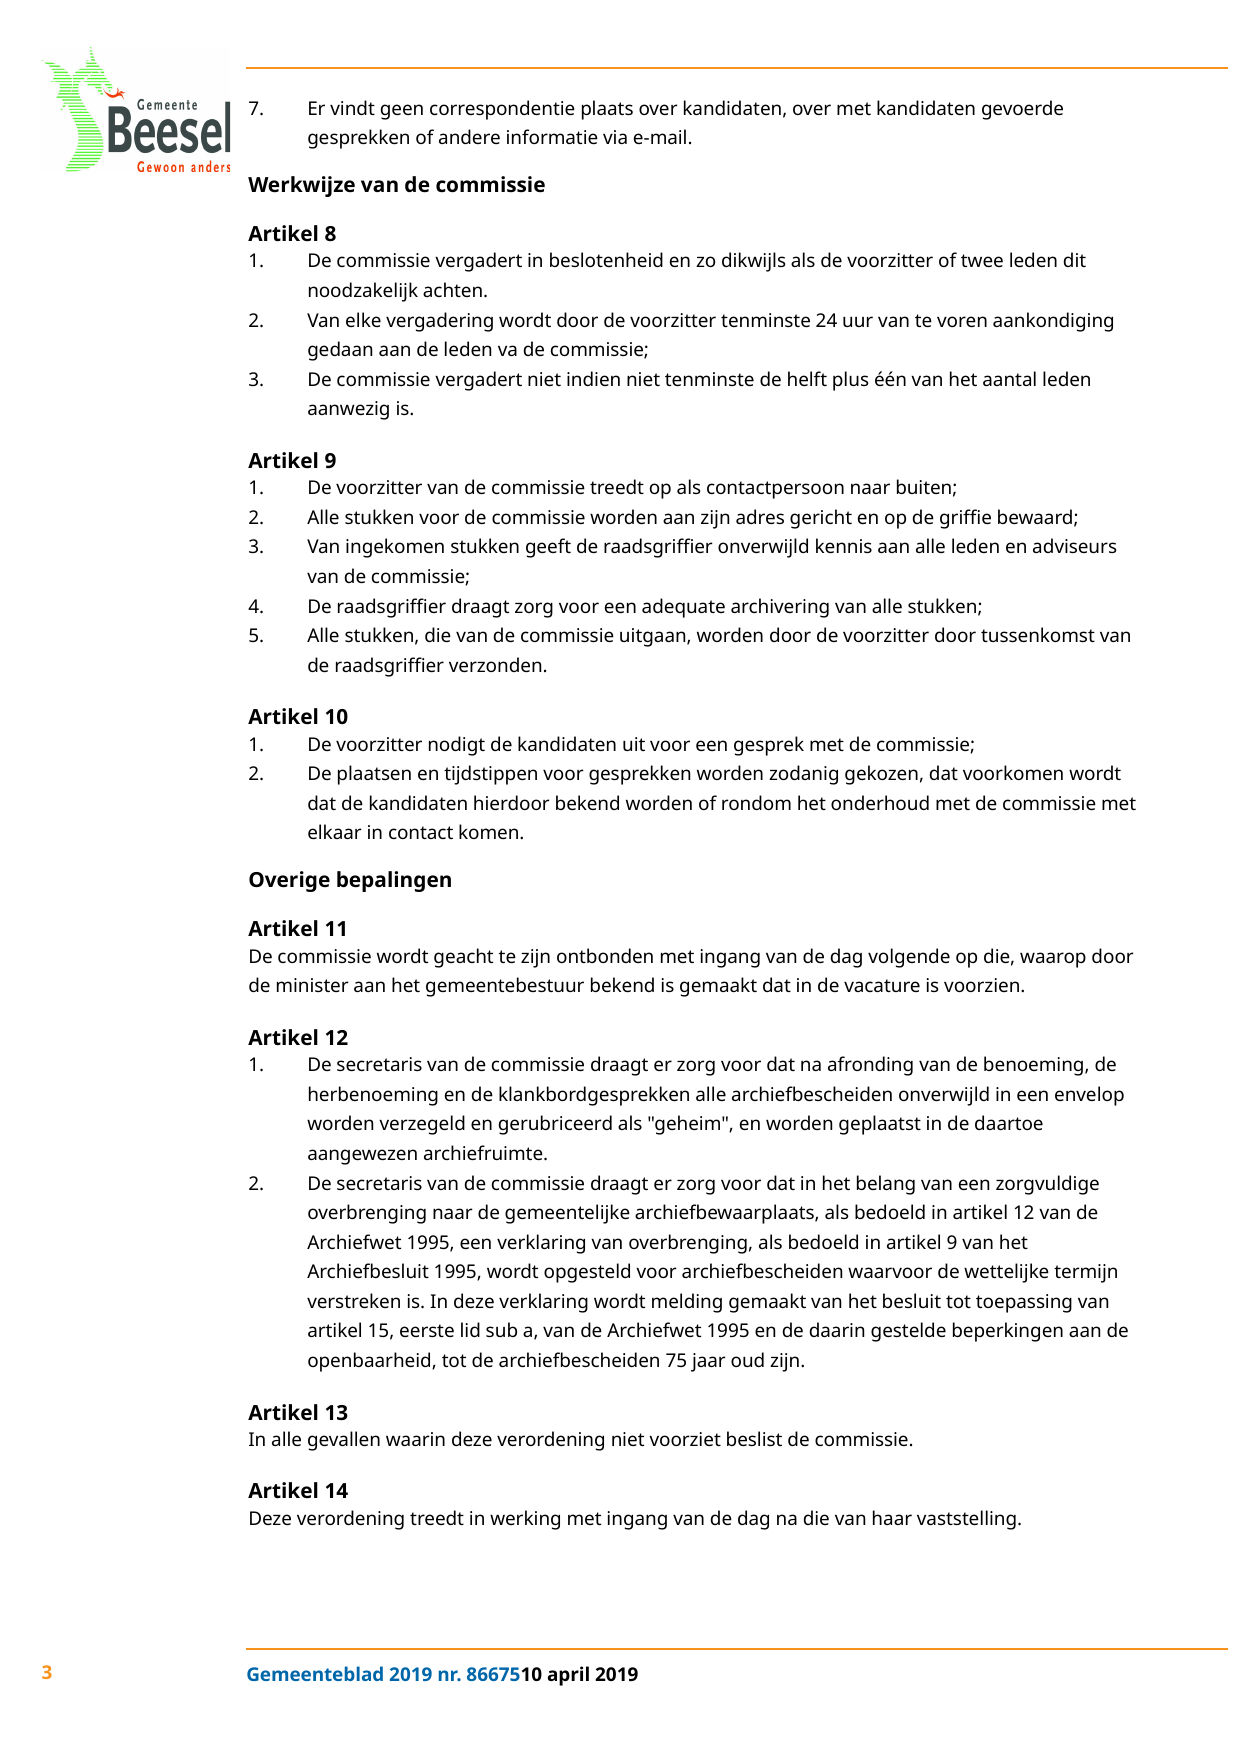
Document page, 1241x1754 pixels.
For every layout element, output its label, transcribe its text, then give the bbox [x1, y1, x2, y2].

text Overige bepalingen [248, 865, 1152, 894]
list De secretaris van de commissie draagt er zorg voor dat na afronding van de benoeming, de herbenoeming en de klankbordgesprekken alle archiefbescheiden onverwijld in een envelop worden verzegeld en gerubriceerd als "geheim", en worden geplaatst in de daartoe aangewezen archiefruimte. [248, 1051, 1152, 1166]
text Artikel 11 [248, 914, 1152, 943]
list De voorzitter van de commissie treedt op als contactpersoon naar buiten; [248, 474, 1152, 500]
list Alle stukken voor de commissie worden aan zijn adres gericht en op de griffie bewaard; [248, 504, 1152, 530]
text Artikel 10 [248, 702, 1152, 731]
picture [41, 47, 231, 172]
list Van elke vergadering wordt door de voorzitter tenminste 24 uur van te voren aankondiging gedaan aan de leden va de commissie; [248, 307, 1152, 362]
list Er vindt geen correspondentie plaats over kandidaten, over met kandidaten gevoerde gesprekken of andere informatie via e-mail. [248, 95, 1152, 150]
list De secretaris van de commissie draagt er zorg voor dat in het belang van een zorgvuldige overbrenging naar de gemeentelijke archiefbewaarplaats, als bedoeld in artikel 12 van de Archiefwet 1995, een verklaring van overbrenging, als bedoeld in artikel 9 van het Archiefbesluit 1995, wordt opgesteld voor archiefbescheiden waarvoor de wettelijke termijn verstreken is. In deze verklaring wordt melding gemaakt van het besluit tot toepassing van artikel 15, eerste lid sub a, van de Archiefwet 1995 en de daarin gestelde beperkingen aan de openbaarheid, tot de archiefbescheiden 75 jaar oud zijn. [248, 1170, 1152, 1373]
text De commissie wordt geacht te zijn ontbonden met ingang van de dag volgende op die, waarop door de minister aan het gemeentebestuur bekend is gemaakt dat in de vacature is voorzien. [248, 943, 1152, 998]
text Artikel 8 [248, 219, 1152, 248]
list Alle stukken, die van de commissie uitgaan, worden door de voorzitter door tussenkomst van de raadsgriffier verzonden. [248, 622, 1152, 678]
text In alle gevallen waarin deze verordening niet voorziet beslist de commissie. [248, 1426, 1152, 1452]
list De commissie vergadert niet indien niet tenminste de helft plus één van het aantal leden aanwezig is. [248, 366, 1152, 421]
list Van ingekomen stukken geeft de raadsgriffier onverwijld kennis aan alle leden en adviseurs van de commissie; [248, 534, 1152, 589]
list De voorzitter nodigt de kandidaten uit voor een gesprek met de commissie; [248, 731, 1152, 757]
list De commissie vergadert in beslotenheid en zo dikwijls als de voorzitter of twee leden dit noodzakelijk achten. [248, 248, 1152, 303]
text Artikel 13 [248, 1398, 1152, 1426]
text Deze verordening treedt in werking met ingang van de dag na die van haar vaststelling. [248, 1505, 1152, 1531]
text Artikel 9 [248, 446, 1152, 474]
text Werkwijze van de commissie [248, 170, 1152, 198]
list De plaatsen en tijdstippen voor gesprekken worden zodanig gekozen, dat voorkomen wordt dat de kandidaten hierdoor bekend worden of rondom het onderhoud met de commissie met elkaar in contact komen. [248, 760, 1152, 845]
list De raadsgriffier draagt zorg voor een adequate archivering van alle stukken; [248, 593, 1152, 618]
text Artikel 12 [248, 1023, 1152, 1051]
text Artikel 14 [248, 1476, 1152, 1505]
